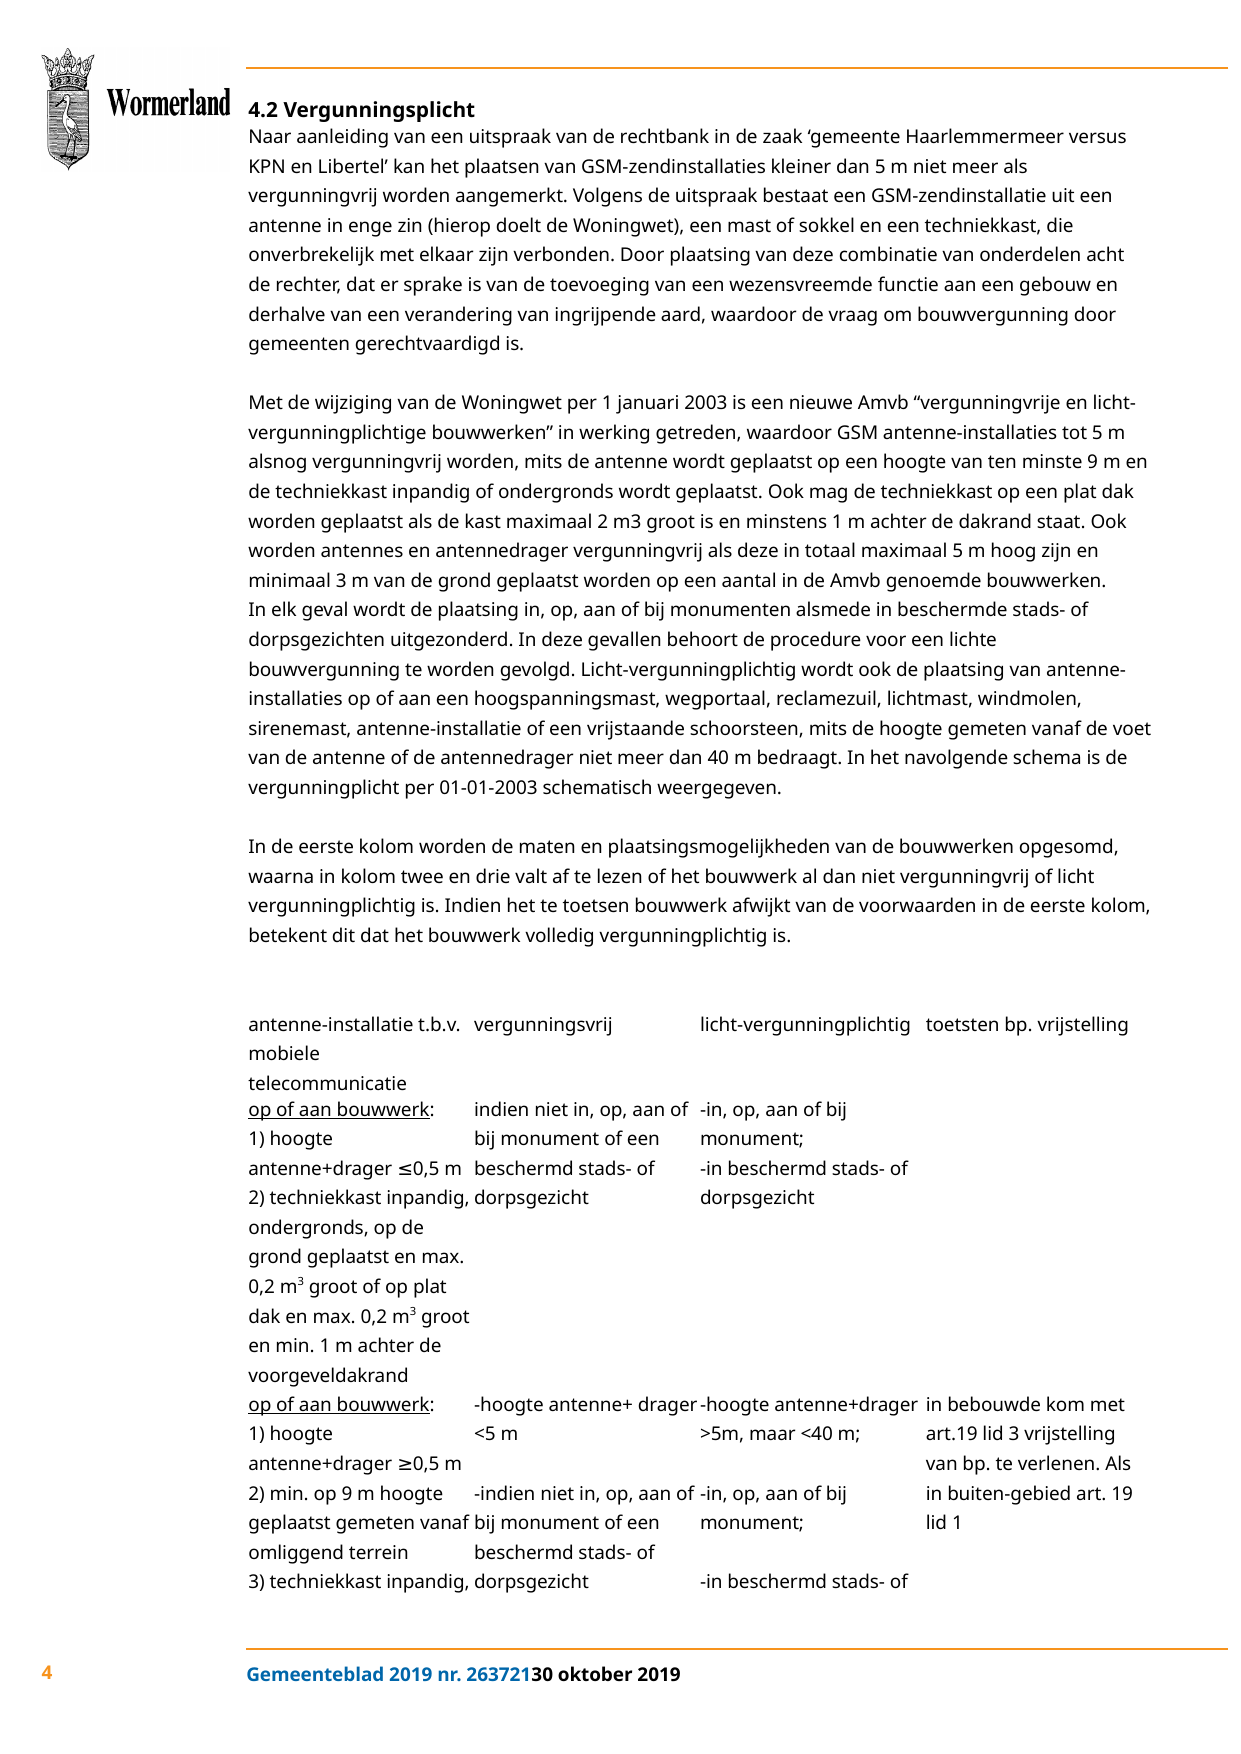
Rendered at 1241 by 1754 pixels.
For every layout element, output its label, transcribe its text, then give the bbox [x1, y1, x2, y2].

table_header op of aan bouwwerk: 1) hoogte antenne+drager ≥0,5 m 2) min. op 9 m hoogte geplaatst gemeten vanaf omliggend terrein 3) techniekkast inpandig, [248, 1391, 474, 1594]
table_header licht-vergunningplichtig [700, 1011, 926, 1096]
picture [41, 47, 231, 172]
text In elk geval wordt de plaatsing in, op, aan of bij monumenten alsmede in beschermde stads- of dorpsgezichten uitgezonderd. In deze gevallen behoort de procedure voor een lichte bouwvergunning te worden gevolgd. Licht-vergunningplichtig wordt ook de plaatsing van antenne-installaties op of aan een hoogspanningsmast, wegportaal, reclamezuil, lichtmast, windmolen, sirenemast, antenne-installatie of een vrijstaande schoorsteen, mits de hoogte gemeten vanaf de voet van de antenne of de antennedrager niet meer dan 40 m bedraagt. In het navolgende schema is de vergunningplicht per 01-01-2003 schematisch weergegeven. [248, 597, 1152, 800]
table_header vergunningsvrij [474, 1011, 700, 1096]
table_cell -in, op, aan of bij monument; -in beschermd stads- of dorpsgezicht [700, 1096, 926, 1388]
text In de eerste kolom worden de maten en plaatsingsmogelijkheden van de bouwwerken opgesomd, waarna in kolom twee en drie valt af te lezen of het bouwwerk al dan niet vergunningvrij of licht vergunningplichtig is. Indien het te toetsen bouwwerk afwijkt van de voorwaarden in de eerste kolom, betekent dit dat het bouwwerk volledig vergunningplichtig is. [248, 833, 1152, 948]
text Naar aanleiding van een uitspraak van de rechtbank in de zaak ‘gemeente Haarlemmermeer versus KPN en Libertel’ kan het plaatsen van GSM-zendinstallaties kleiner dan 5 m niet meer als vergunningvrij worden aangemerkt. Volgens de uitspraak bestaat een GSM-zendinstallatie uit een antenne in enge zin (hierop doelt de Woningwet), een mast of sokkel en een techniekkast, die onverbrekelijk met elkaar zijn verbonden. Door plaatsing van deze combinatie van onderdelen acht de rechter, dat er sprake is van de toevoeging van een wezensvreemde functie aan een gebouw en derhalve van een verandering van ingrijpende aard, waardoor de vraag om bouwvergunning door gemeenten gerechtvaardigd is. [248, 123, 1152, 356]
table_header -hoogte antenne+ drager <5 m -indien niet in, op, aan of bij monument of een beschermd stads- of dorpsgezicht [474, 1391, 700, 1594]
table_header -hoogte antenne+drager >5m, maar <40 m; -in, op, aan of bij monument; -in beschermd stads- of [700, 1391, 926, 1594]
table_cell op of aan bouwwerk: 1) hoogte antenne+drager ≤0,5 m 2) techniekkast inpandig, ondergronds, op de grond geplaatst en max. 0,2 m3 groot of op plat dak en max. 0,2 m3 groot en min. 1 m achter de voorgeveldakrand [248, 1096, 474, 1388]
text 4.2 Vergunningsplicht [248, 95, 1152, 123]
text Met de wijziging van de Woningwet per 1 januari 2003 is een nieuwe Amvb “vergunningvrije en licht-vergunningplichtige bouwwerken” in werking getreden, waardoor GSM antenne-installaties tot 5 m alsnog vergunningvrij worden, mits de antenne wordt geplaatst op een hoogte van ten minste 9 m en de techniekkast inpandig of ondergronds wordt geplaatst. Ook mag de techniekkast op een plat dak worden geplaatst als de kast maximaal 2 m3 groot is en minstens 1 m achter de dakrand staat. Ook worden antennes en antennedrager vergunningvrij als deze in totaal maximaal 5 m hoog zijn en minimaal 3 m van de grond geplaatst worden op een aantal in de Amvb genoemde bouwwerken. [248, 389, 1152, 593]
table_header antenne-installatie t.b.v. mobiele telecommunicatie [248, 1011, 474, 1096]
table_header in bebouwde kom met art.19 lid 3 vrijstelling van bp. te verlenen. Als in buiten-gebied art. 19 lid 1 [926, 1391, 1152, 1594]
table_cell [926, 1096, 1152, 1388]
table_header toetsten bp. vrijstelling [926, 1011, 1152, 1096]
table_cell indien niet in, op, aan of bij monument of een beschermd stads- of dorpsgezicht [474, 1096, 700, 1388]
